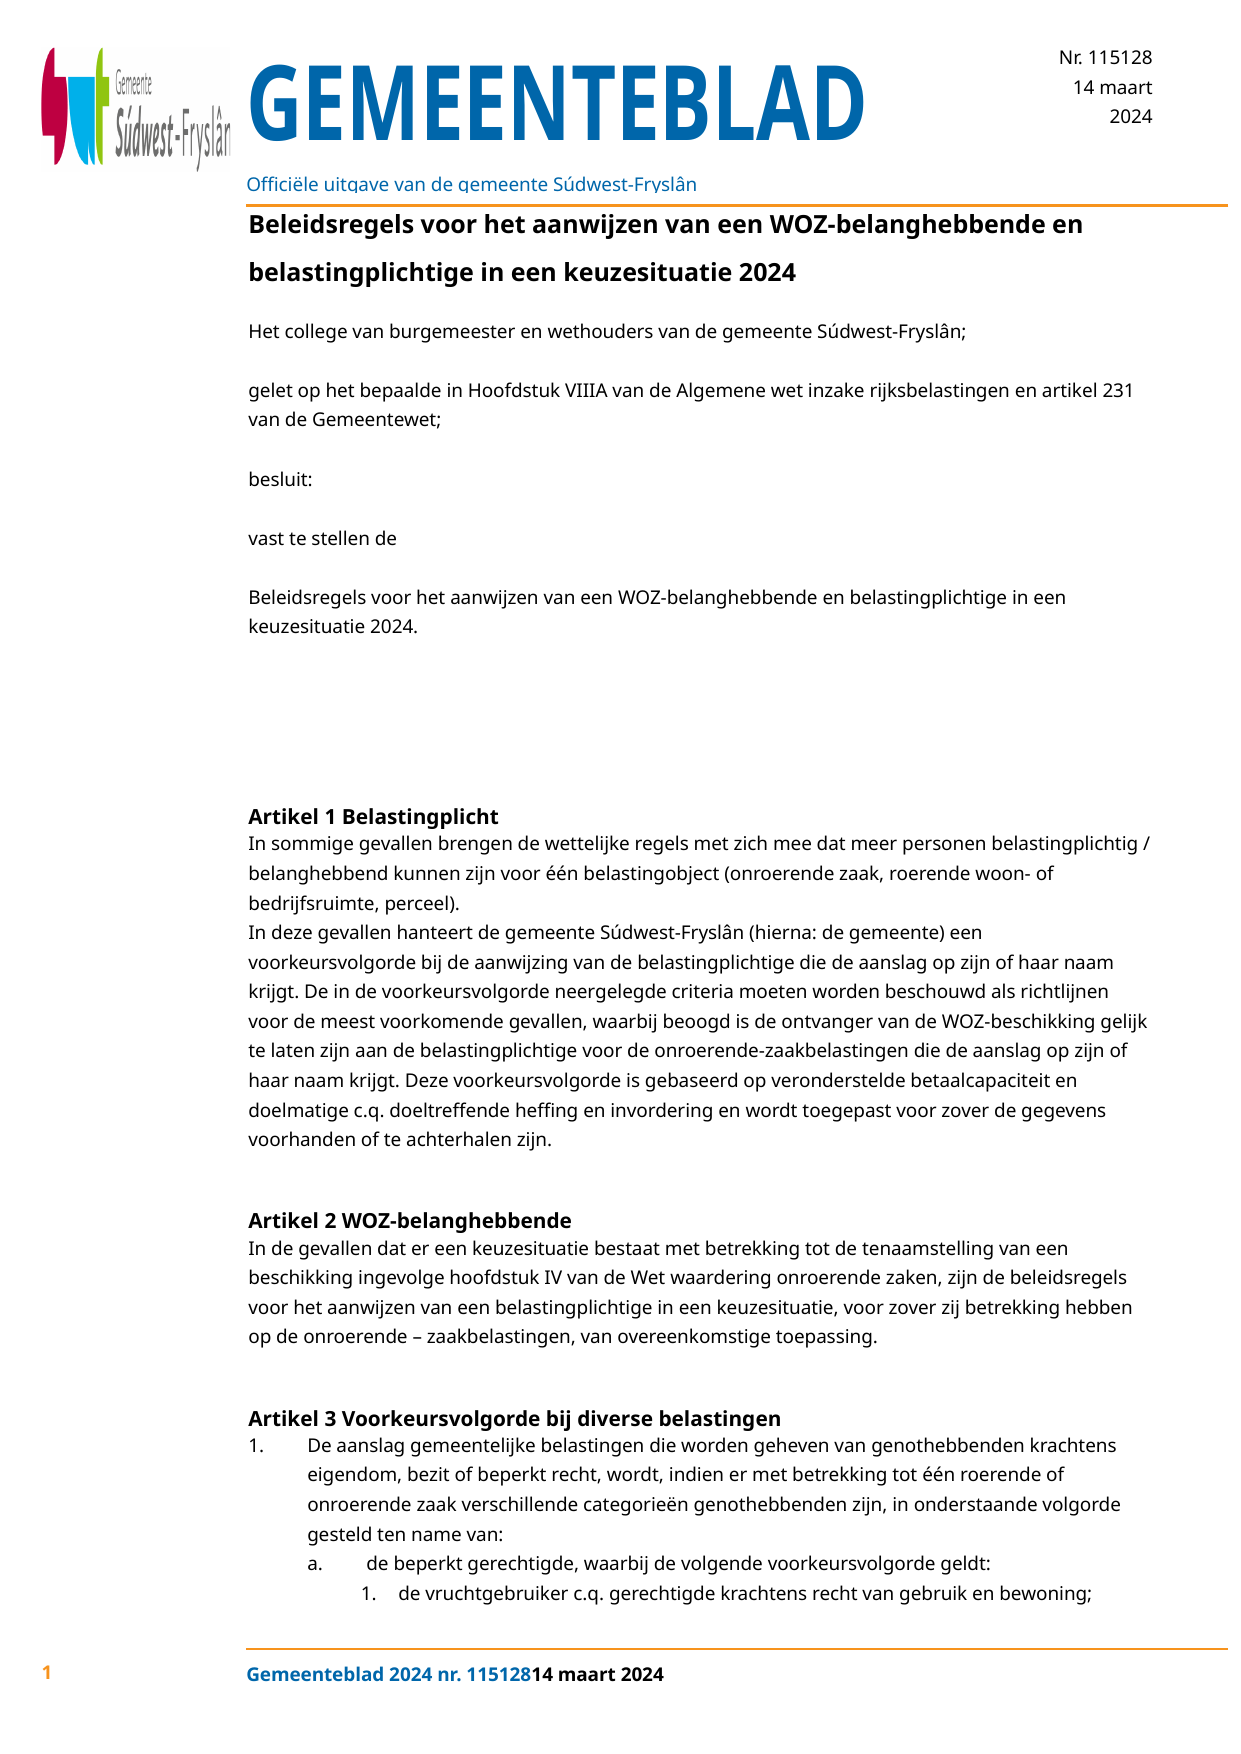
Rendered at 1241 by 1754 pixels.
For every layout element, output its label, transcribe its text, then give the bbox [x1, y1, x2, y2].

text Beleidsregels voor het aanwijzen van een WOZ-belanghebbende en belastingplichtige in een keuzesituatie 2024 [248, 207, 1152, 288]
text Beleidsregels voor het aanwijzen van een WOZ-belanghebbende en belastingplichtige in een keuzesituatie 2024. [248, 584, 1152, 639]
list De aanslag gemeentelijke belastingen die worden geheven van genothebbenden krachtens eigendom, bezit of beperkt recht, wordt, indien er met betrekking tot één roerende of onroerende zaak verschillende categorieën genothebbenden zijn, in onderstaande volgorde gesteld ten name van: [248, 1432, 1152, 1547]
text vast te stellen de [248, 525, 1152, 551]
text Artikel 2 WOZ-belanghebbende [248, 1206, 1152, 1235]
text Artikel 3 Voorkeursvolgorde bij diverse belastingen [248, 1404, 1152, 1432]
text Artikel 1 Belastingplicht [248, 802, 1152, 831]
text In deze gevallen hanteert de gemeente Súdwest-Fryslân (hierna: de gemeente) een voorkeursvolgorde bij de aanwijzing van de belastingplichtige die de aanslag op zijn of haar naam krijgt. De in de voorkeursvolgorde neergelegde criteria moeten worden beschouwd als richtlijnen voor de meest voorkomende gevallen, waarbij beoogd is de ontvanger van de WOZ-beschikking gelijk te laten zijn aan de belastingplichtige voor de onroerende-zaakbelastingen die de aanslag op zijn of haar naam krijgt. Deze voorkeursvolgorde is gebaseerd op veronderstelde betaalcapaciteit en doelmatige c.q. doeltreffende heffing en invordering en wordt toegepast voor zover de gegevens voorhanden of te achterhalen zijn. [248, 919, 1152, 1152]
picture [41, 47, 231, 172]
text besluit: [248, 466, 1152, 492]
text In sommige gevallen brengen de wettelijke regels met zich mee dat meer personen belastingplichtig / belanghebbend kunnen zijn voor één belastingobject (onroerende zaak, roerende woon- of bedrijfsruimte, perceel). [248, 831, 1152, 916]
text Het college van burgemeester en wethouders van de gemeente Súdwest-Fryslân; [248, 318, 1152, 344]
list de beperkt gerechtigde, waarbij de volgende voorkeursvolgorde geldt: [307, 1550, 1152, 1576]
list de vruchtgebruiker c.q. gerechtigde krachtens recht van gebruik en bewoning; [361, 1580, 1152, 1606]
text gelet op het bepaalde in Hoofdstuk VIIIA van de Algemene wet inzake rijksbelastingen en artikel 231 van de Gemeentewet; [248, 377, 1152, 432]
text In de gevallen dat er een keuzesituatie bestaat met betrekking tot de tenaamstelling van een beschikking ingevolge hoofdstuk IV van de Wet waardering onroerende zaken, zijn de beleidsregels voor het aanwijzen van een belastingplichtige in een keuzesituatie, voor zover zij betrekking hebben op de onroerende – zaakbelastingen, van overeenkomstige toepassing. [248, 1235, 1152, 1349]
